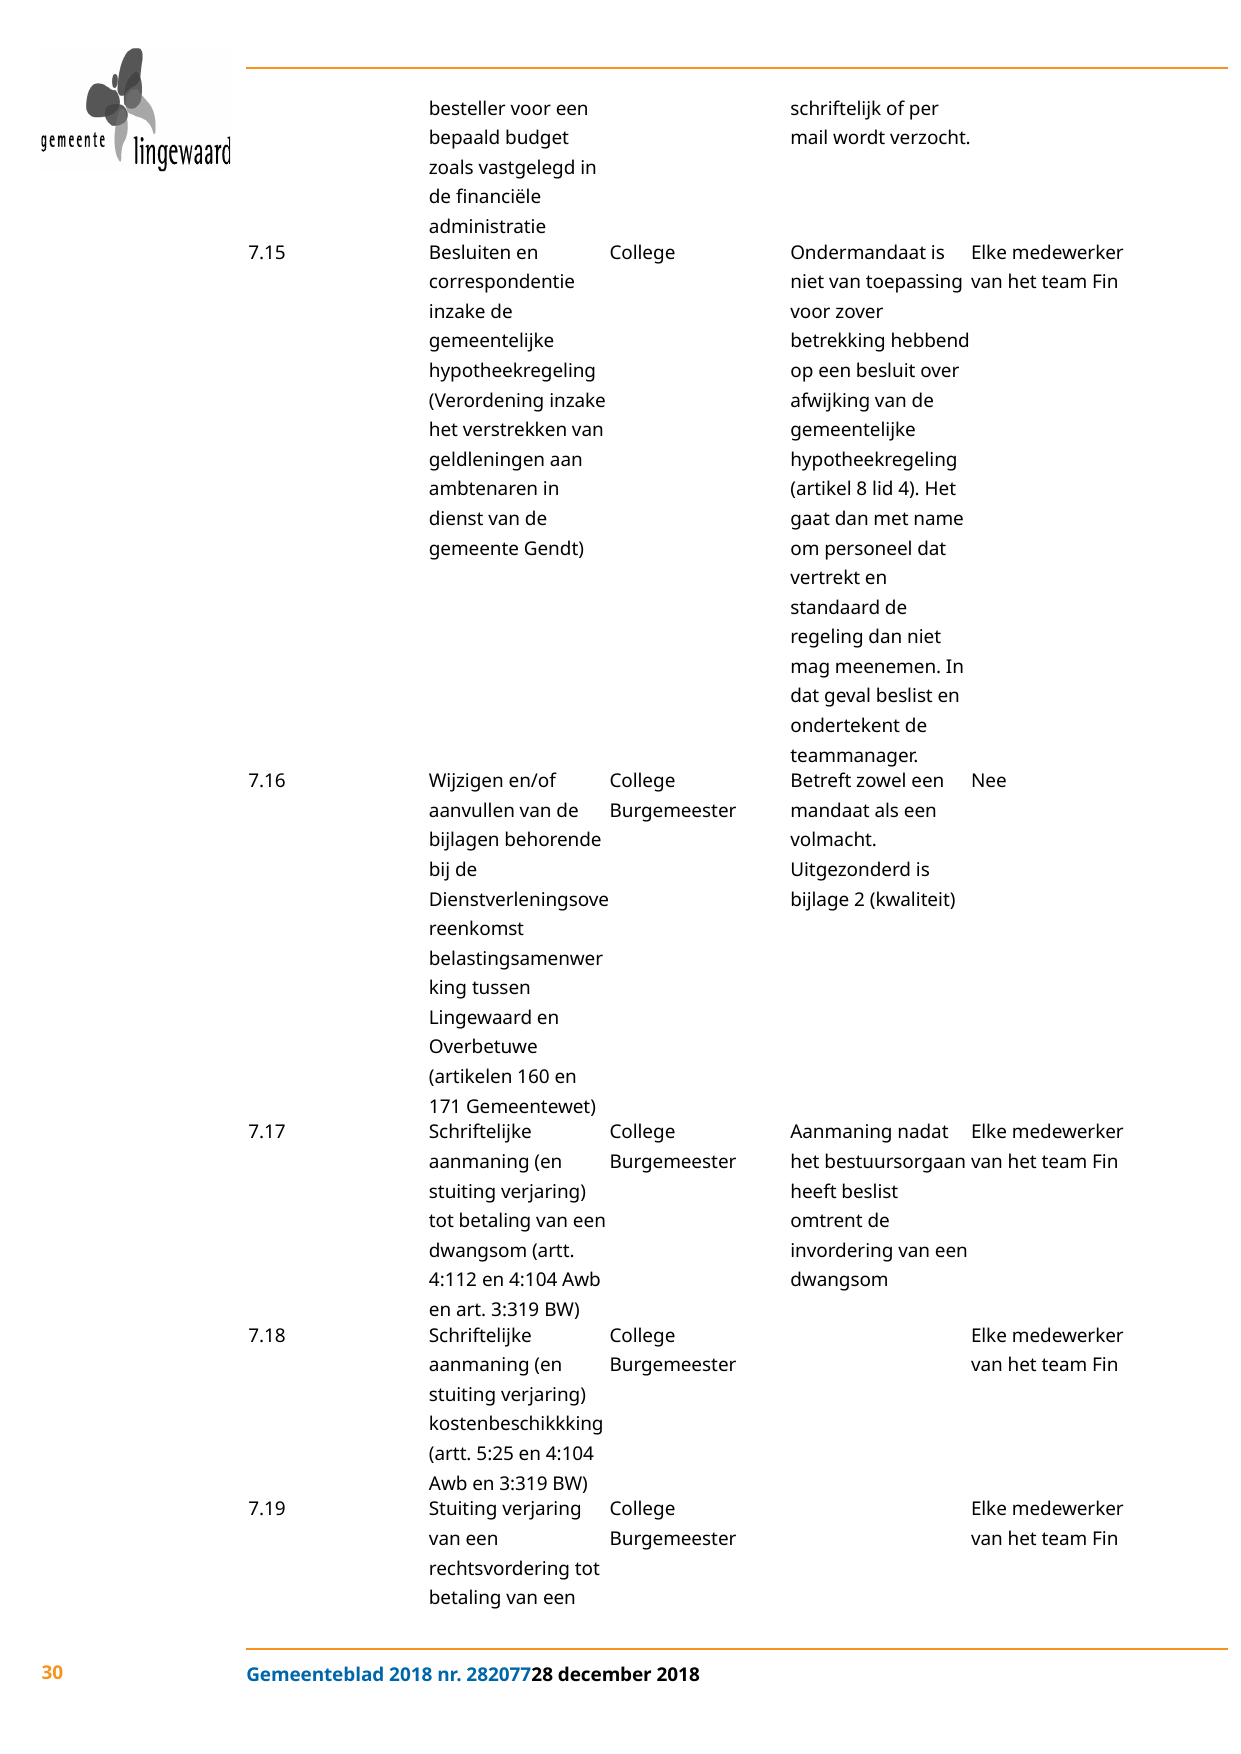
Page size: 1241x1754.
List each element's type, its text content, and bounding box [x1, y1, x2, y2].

table_cell Elke medewerker van het team Fin [971, 1496, 1152, 1610]
table_cell 7.15 [248, 239, 429, 767]
table_cell College Burgemeester [609, 1322, 790, 1496]
table_cell [971, 95, 1152, 239]
table_cell Schriftelijke aanmaning (en stuiting verjaring) tot betaling van een dwangsom (artt. 4:112 en 4:104 Awb en art. 3:319 BW) [429, 1119, 609, 1322]
table_cell [609, 95, 790, 239]
table_cell Stuiting verjaring van een rechtsvordering tot betaling van een [429, 1496, 609, 1610]
table_cell College Burgemeester [609, 1119, 790, 1322]
table_cell schriftelijk of per mail wordt verzocht. [790, 95, 971, 239]
table_cell College Burgemeester [609, 1496, 790, 1610]
table_cell [790, 1322, 971, 1496]
table_cell Besluiten en correspondentie inzake de gemeentelijke hypotheekregeling (Verordening inzake het verstrekken van geldleningen aan ambtenaren in dienst van de gemeente Gendt) [429, 239, 609, 767]
table_cell [248, 95, 429, 239]
table_cell Elke medewerker van het team Fin [971, 1119, 1152, 1322]
table_cell 7.18 [248, 1322, 429, 1496]
table_cell Nee [971, 768, 1152, 1119]
table_cell 7.16 [248, 768, 429, 1119]
table_cell 7.17 [248, 1119, 429, 1322]
picture [41, 47, 231, 172]
table_cell Ondermandaat is niet van toepassing voor zover betrekking hebbend op een besluit over afwijking van de gemeentelijke hypotheekregeling (artikel 8 lid 4). Het gaat dan met name om personeel dat vertrekt en standaard de regeling dan niet mag meenemen. In dat geval beslist en ondertekent de teammanager. [790, 239, 971, 767]
table_cell [790, 1496, 971, 1610]
table_cell Elke medewerker van het team Fin [971, 239, 1152, 767]
table_cell 7.19 [248, 1496, 429, 1610]
table_cell besteller voor een bepaald budget zoals vastgelegd in de financiële administratie [429, 95, 609, 239]
table_cell Betreft zowel een mandaat als een volmacht. Uitgezonderd is bijlage 2 (kwaliteit) [790, 768, 971, 1119]
table_cell Schriftelijke aanmaning (en stuiting verjaring) kostenbeschikkking (artt. 5:25 en 4:104 Awb en 3:319 BW) [429, 1322, 609, 1496]
table_cell College Burgemeester [609, 768, 790, 1119]
table_cell College [609, 239, 790, 767]
table_cell Aanmaning nadat het bestuursorgaan heeft beslist omtrent de invordering van een dwangsom [790, 1119, 971, 1322]
table_cell Elke medewerker van het team Fin [971, 1322, 1152, 1496]
table_cell Wijzigen en/of aanvullen van de bijlagen behorende bij de Dienstverleningsovereenkomst belastingsamenwerking tussen Lingewaard en Overbetuwe (artikelen 160 en 171 Gemeentewet) [429, 768, 609, 1119]
